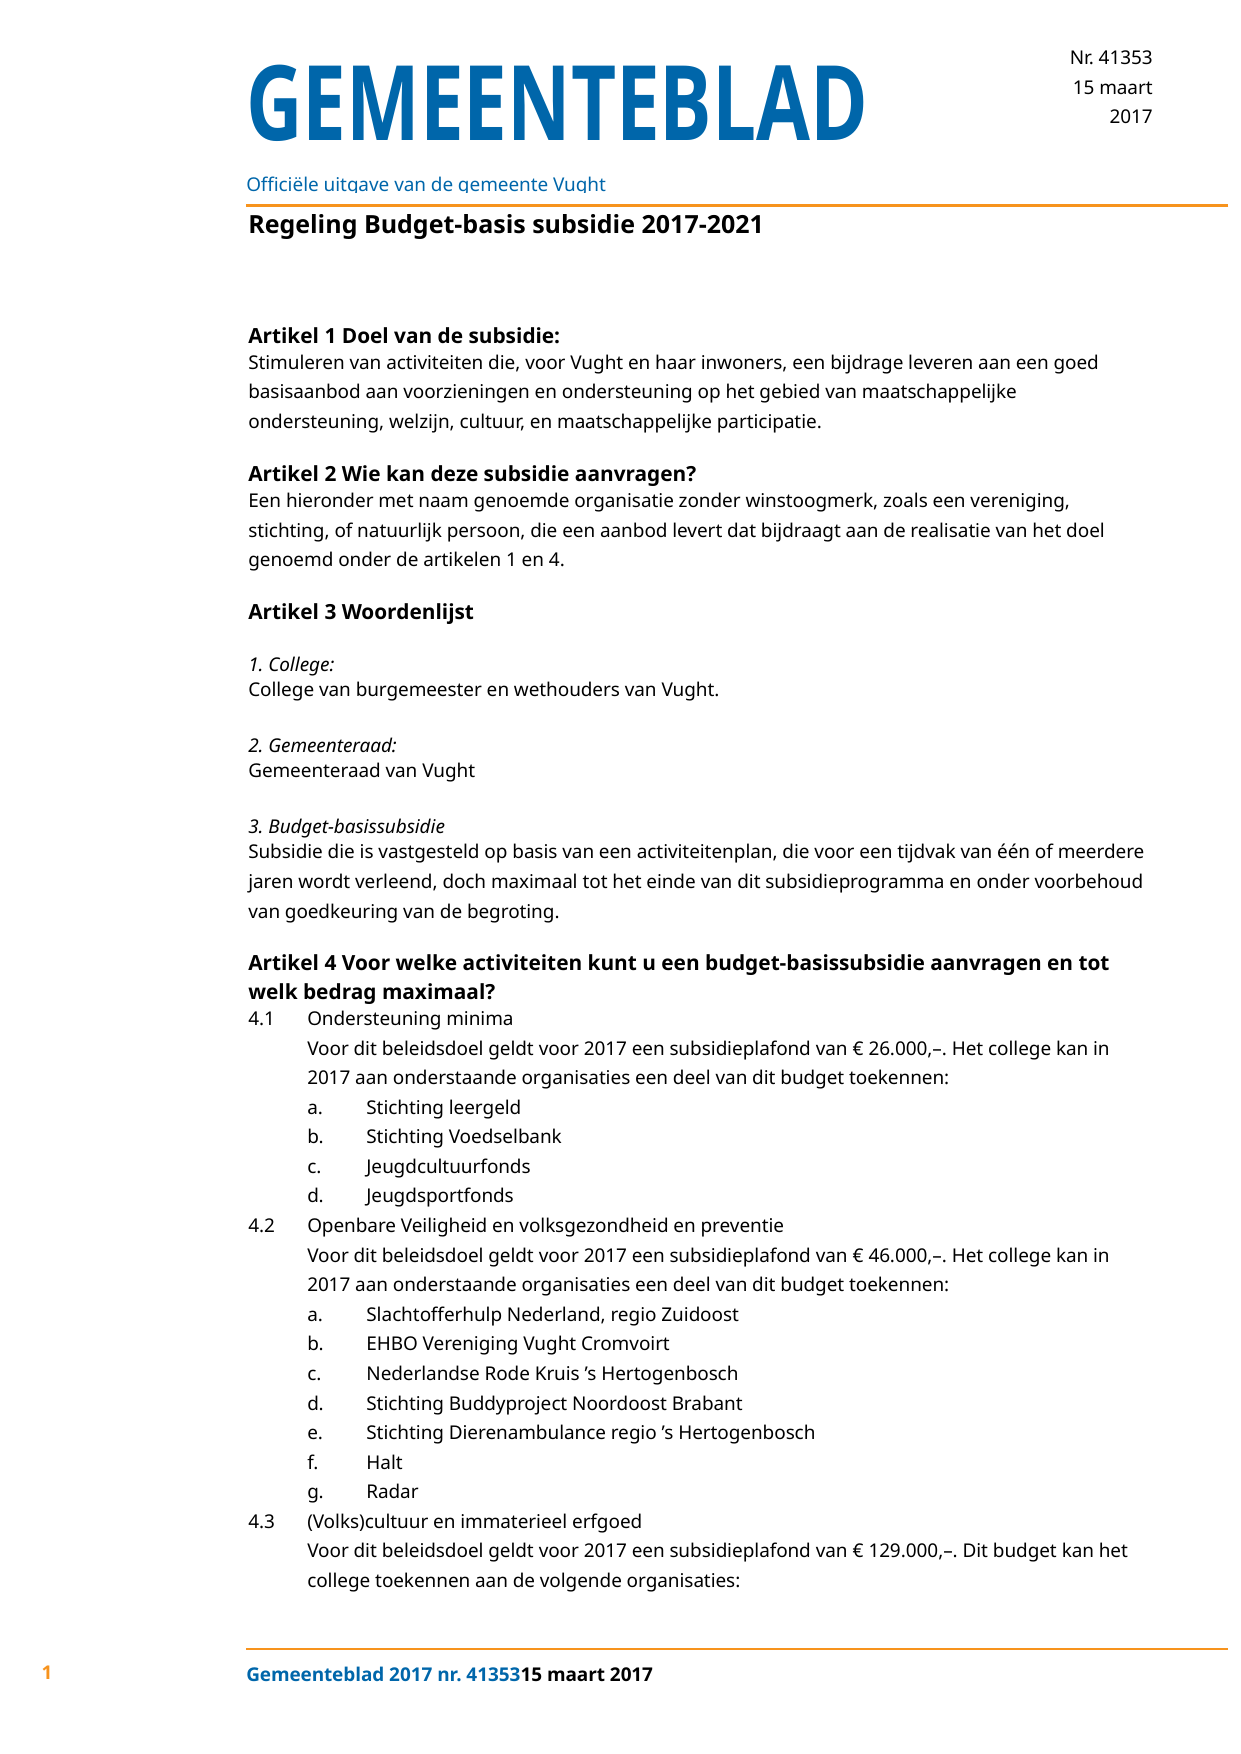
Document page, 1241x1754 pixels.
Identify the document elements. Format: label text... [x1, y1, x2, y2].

list Voor dit beleidsdoel geldt voor 2017 een subsidieplafond van € 46.000,–. Het college kan in 2017 aan onderstaande organisaties een deel van dit budget toekennen: [248, 1242, 1152, 1297]
list Slachtofferhulp Nederland, regio Zuidoost [307, 1301, 1152, 1327]
text Artikel 1 Doel van de subsidie: [248, 321, 1152, 349]
list EHBO Vereniging Vught Cromvoirt [307, 1331, 1152, 1356]
list Stichting leergeld [307, 1094, 1152, 1120]
text Een hieronder met naam genoemde organisatie zonder winstoogmerk, zoals een vereniging, stichting, of natuurlijk persoon, die een aanbod levert dat bijdraagt aan de realisatie van het doel genoemd onder de artikelen 1 en 4. [248, 487, 1152, 572]
text Artikel 3 Woordenlijst [248, 597, 1152, 625]
picture [41, 47, 231, 172]
text 2. Gemeenteraad: [248, 732, 1152, 758]
list Radar [307, 1478, 1152, 1504]
list Stichting Buddyproject Noordoost Brabant [307, 1390, 1152, 1416]
text Gemeenteraad van Vught [248, 758, 1152, 783]
list Voor dit beleidsdoel geldt voor 2017 een subsidieplafond van € 129.000,–. Dit budget kan het college toekennen aan de volgende organisaties: [248, 1538, 1152, 1593]
list (Volks)cultuur en immaterieel erfgoed [248, 1508, 1152, 1534]
list Stichting Voedselbank [307, 1123, 1152, 1149]
text Stimuleren van activiteiten die, voor Vught en haar inwoners, een bijdrage leveren aan een goed basisaanbod aan voorzieningen en ondersteuning op het gebied van maatschappelijke ondersteuning, welzijn, cultuur, en maatschappelijke participatie. [248, 349, 1152, 434]
text 1. College: [248, 651, 1152, 677]
text Artikel 2 Wie kan deze subsidie aanvragen? [248, 459, 1152, 487]
list Ondersteuning minima [248, 1005, 1152, 1031]
list Jeugdcultuurfonds [307, 1153, 1152, 1179]
text 3. Budget-basissubsidie [248, 813, 1152, 839]
list Nederlandse Rode Kruis ’s Hertogenbosch [307, 1360, 1152, 1386]
list Openbare Veiligheid en volksgezondheid en preventie [248, 1212, 1152, 1238]
text Artikel 4 Voor welke activiteiten kunt u een budget-basissubsidie aanvragen en tot welk bedrag maximaal? [248, 948, 1152, 1005]
list Jeugdsportfonds [307, 1183, 1152, 1208]
text Regeling Budget-basis subsidie 2017-2021 [248, 207, 1152, 241]
text Subsidie die is vastgesteld op basis van een activiteitenplan, die voor een tijdvak van één of meerdere jaren wordt verleend, doch maximaal tot het einde van dit subsidieprogramma en onder voorbehoud van goedkeuring van de begroting. [248, 839, 1152, 924]
list Halt [307, 1449, 1152, 1475]
list Stichting Dierenambulance regio ’s Hertogenbosch [307, 1419, 1152, 1445]
text College van burgemeester en wethouders van Vught. [248, 677, 1152, 702]
list Voor dit beleidsdoel geldt voor 2017 een subsidieplafond van € 26.000,–. Het college kan in 2017 aan onderstaande organisaties een deel van dit budget toekennen: [248, 1035, 1152, 1090]
